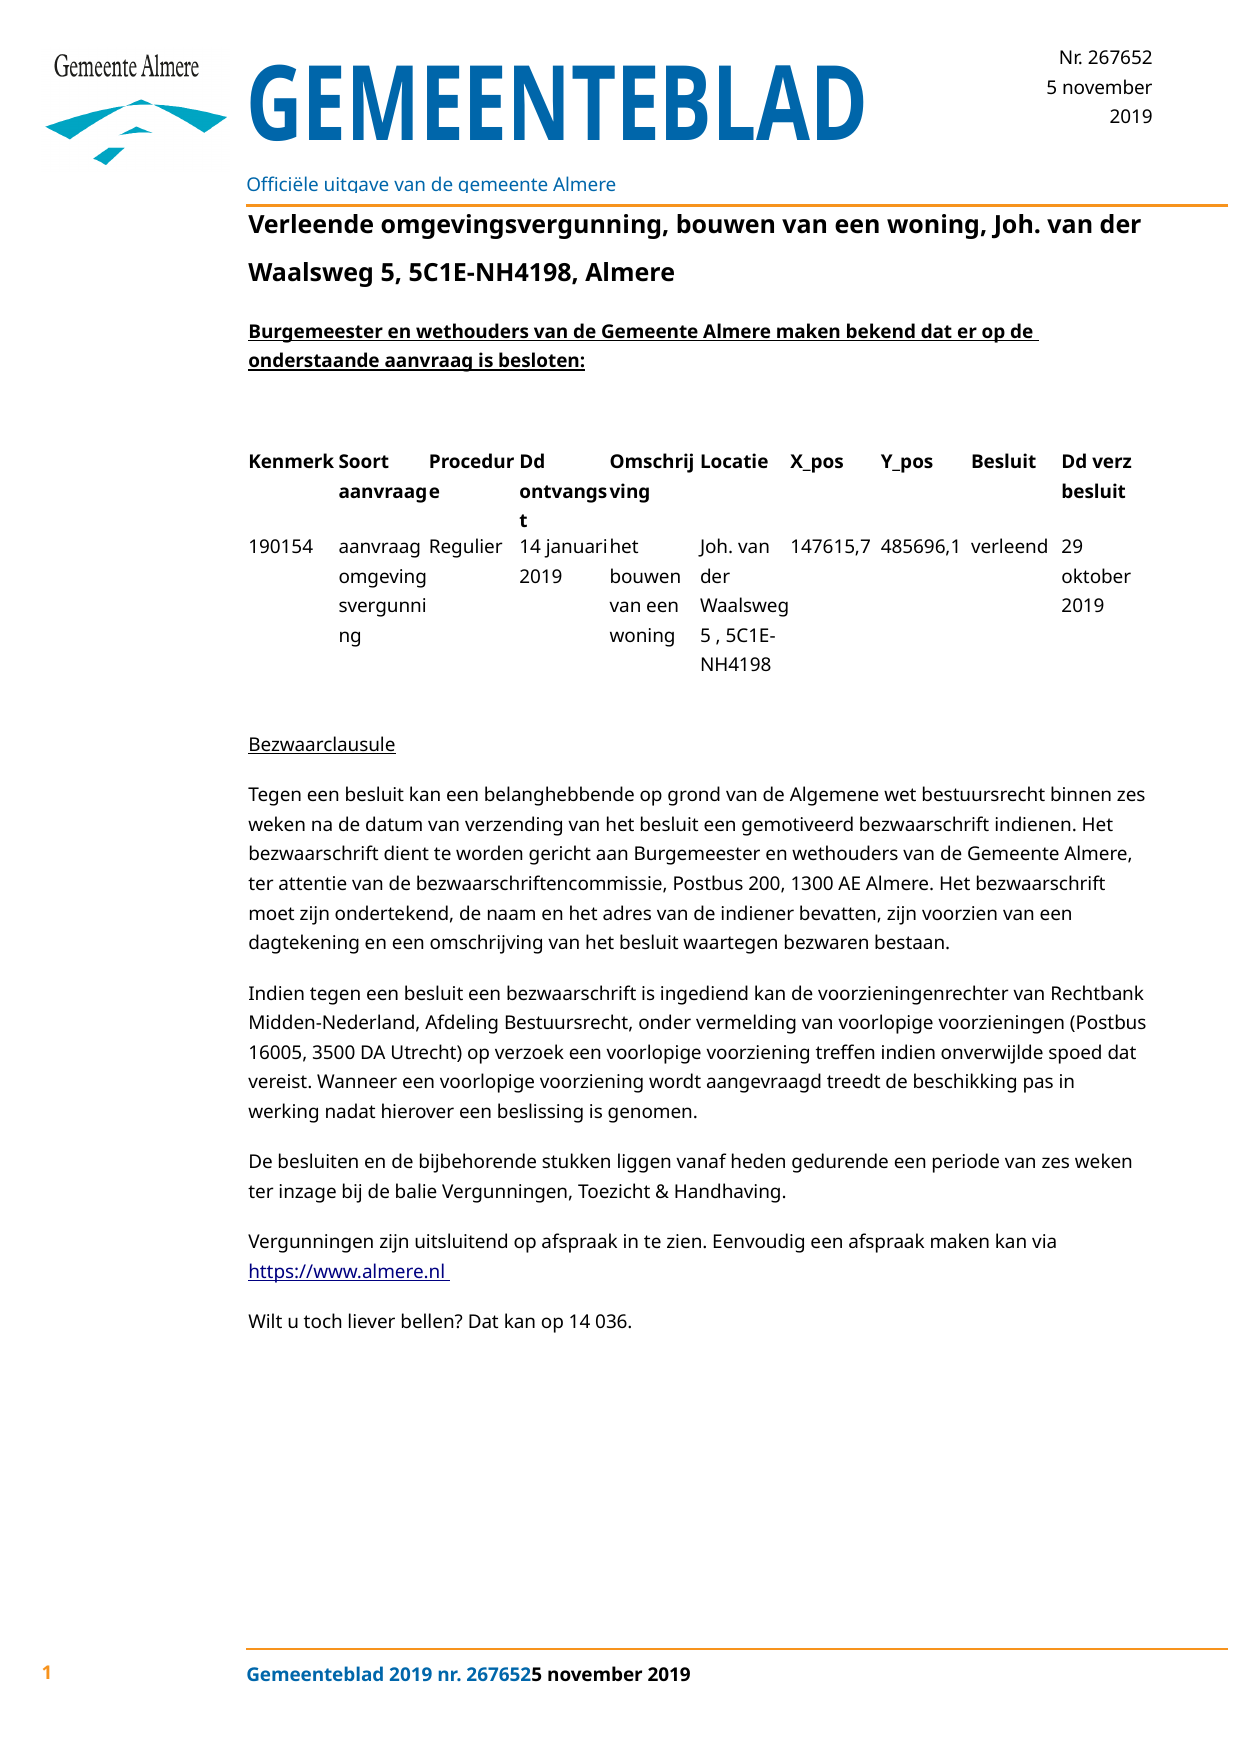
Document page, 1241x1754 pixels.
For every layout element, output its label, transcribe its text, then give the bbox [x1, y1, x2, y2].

table_header Besluit [971, 449, 1061, 533]
text Bezwaarclausule [248, 731, 1152, 757]
text Burgemeester en wethouders van de Gemeente Almere maken bekend dat er op de onderstaande aanvraag is besloten: [248, 318, 1152, 373]
table_cell 485696,1 [881, 533, 971, 677]
table_cell Regulier [429, 533, 519, 677]
table_header Procedure [429, 449, 519, 533]
table_header Kenmerk [248, 449, 338, 533]
table_cell het bouwen van een woning [609, 533, 700, 677]
table_cell 190154 [248, 533, 338, 677]
table_header Locatie [700, 449, 790, 533]
table_header Y_pos [881, 449, 971, 533]
table_cell 29 oktober 2019 [1061, 533, 1152, 677]
table_header Dd verz besluit [1061, 449, 1152, 533]
text Wilt u toch liever bellen? Dat kan op 14 036. [248, 1308, 1152, 1334]
table_cell 14 januari 2019 [519, 533, 609, 677]
table_cell verleend [971, 533, 1061, 677]
text Indien tegen een besluit een bezwaarschrift is ingediend kan de voorzieningenrechter van Rechtbank Midden-Nederland, Afdeling Bestuursrecht, onder vermelding van voorlopige voorzieningen (Postbus 16005, 3500 DA Utrecht) op verzoek een voorlopige voorziening treffen indien onverwijlde spoed dat vereist. Wanneer een voorlopige voorziening wordt aangevraagd treedt de beschikking pas in werking nadat hierover een beslissing is genomen. [248, 980, 1152, 1124]
table_cell Joh. van der Waalsweg 5 , 5C1E-NH4198 [700, 533, 790, 677]
picture [41, 47, 231, 172]
table_cell 147615,7 [790, 533, 881, 677]
table_header Omschrijving [609, 449, 700, 533]
text Verleende omgevingsvergunning, bouwen van een woning, Joh. van der Waalsweg 5, 5C1E-NH4198, Almere [248, 207, 1152, 288]
text De besluiten en de bijbehorende stukken liggen vanaf heden gedurende een periode van zes weken ter inzage bij de balie Vergunningen, Toezicht & Handhaving. [248, 1148, 1152, 1204]
table_header Soort aanvraag [338, 449, 429, 533]
table_header Dd ontvangst [519, 449, 609, 533]
text Vergunningen zijn uitsluitend op afspraak in te zien. Eenvoudig een afspraak maken kan via https://www.almere.nl [248, 1228, 1152, 1284]
table_header X_pos [790, 449, 881, 533]
table_cell aanvraag omgevingsvergunning [338, 533, 429, 677]
text Tegen een besluit kan een belanghebbende op grond van de Algemene wet bestuursrecht binnen zes weken na de datum van verzending van het besluit een gemotiveerd bezwaarschrift indienen. Het bezwaarschrift dient te worden gericht aan Burgemeester en wethouders van de Gemeente Almere, ter attentie van de bezwaarschriftencommissie, Postbus 200, 1300 AE Almere. Het bezwaarschrift moet zijn ondertekend, de naam en het adres van de indiener bevatten, zijn voorzien van een dagtekening en een omschrijving van het besluit waartegen bezwaren bestaan. [248, 781, 1152, 955]
